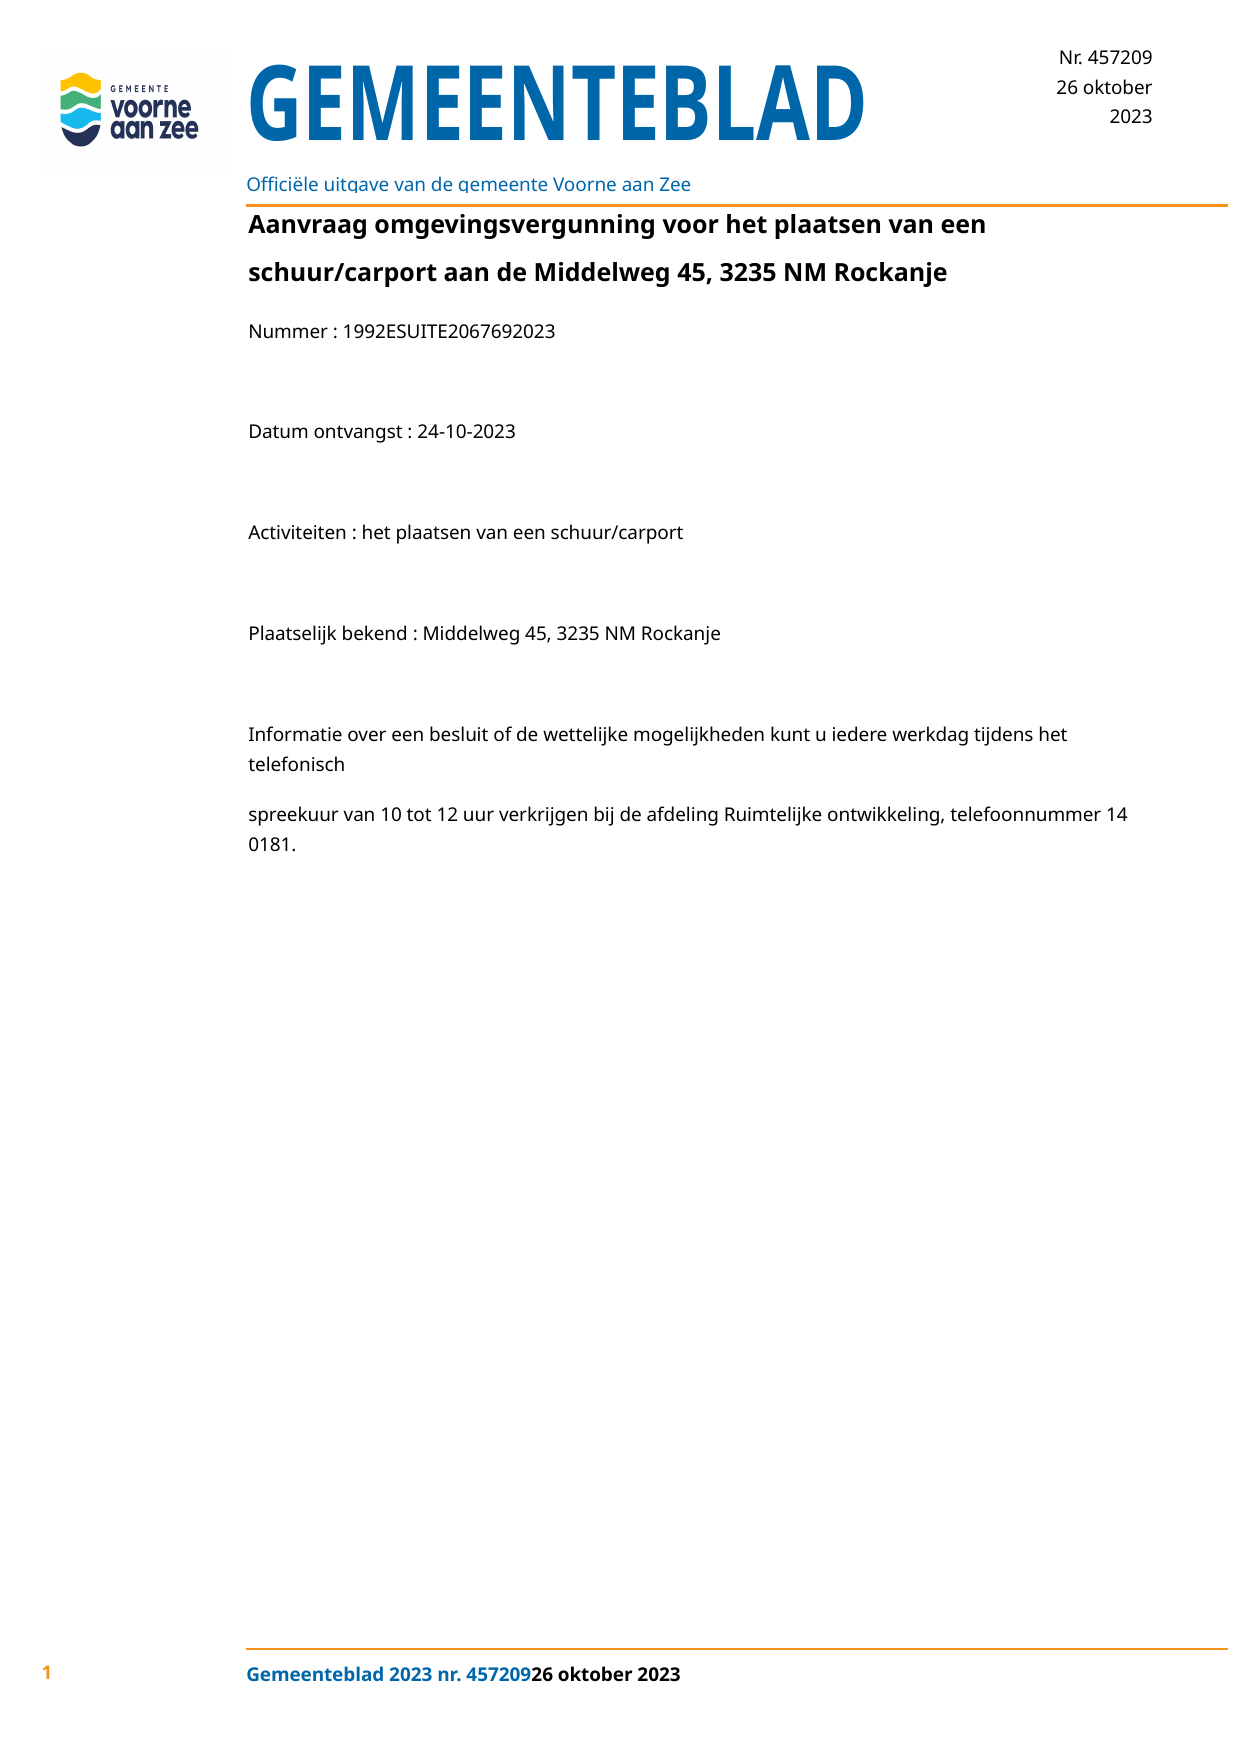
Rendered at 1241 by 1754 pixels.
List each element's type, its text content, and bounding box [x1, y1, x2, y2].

text Plaatselijk bekend : Middelweg 45, 3235 NM Rockanje [248, 620, 1152, 646]
text spreekuur van 10 tot 12 uur verkrijgen bij de afdeling Ruimtelijke ontwikkeling, telefoonnummer 14 0181. [248, 801, 1152, 857]
text Nummer : 1992ESUITE2067692023 [248, 318, 1152, 344]
text Datum ontvangst : 24-10-2023 [248, 419, 1152, 444]
picture [41, 47, 231, 172]
text Aanvraag omgevingsvergunning voor het plaatsen van een schuur/carport aan de Middelweg 45, 3235 NM Rockanje [248, 207, 1152, 288]
text Informatie over een besluit of de wettelijke mogelijkheden kunt u iedere werkdag tijdens het telefonisch [248, 721, 1152, 777]
text Activiteiten : het plaatsen van een schuur/carport [248, 519, 1152, 545]
